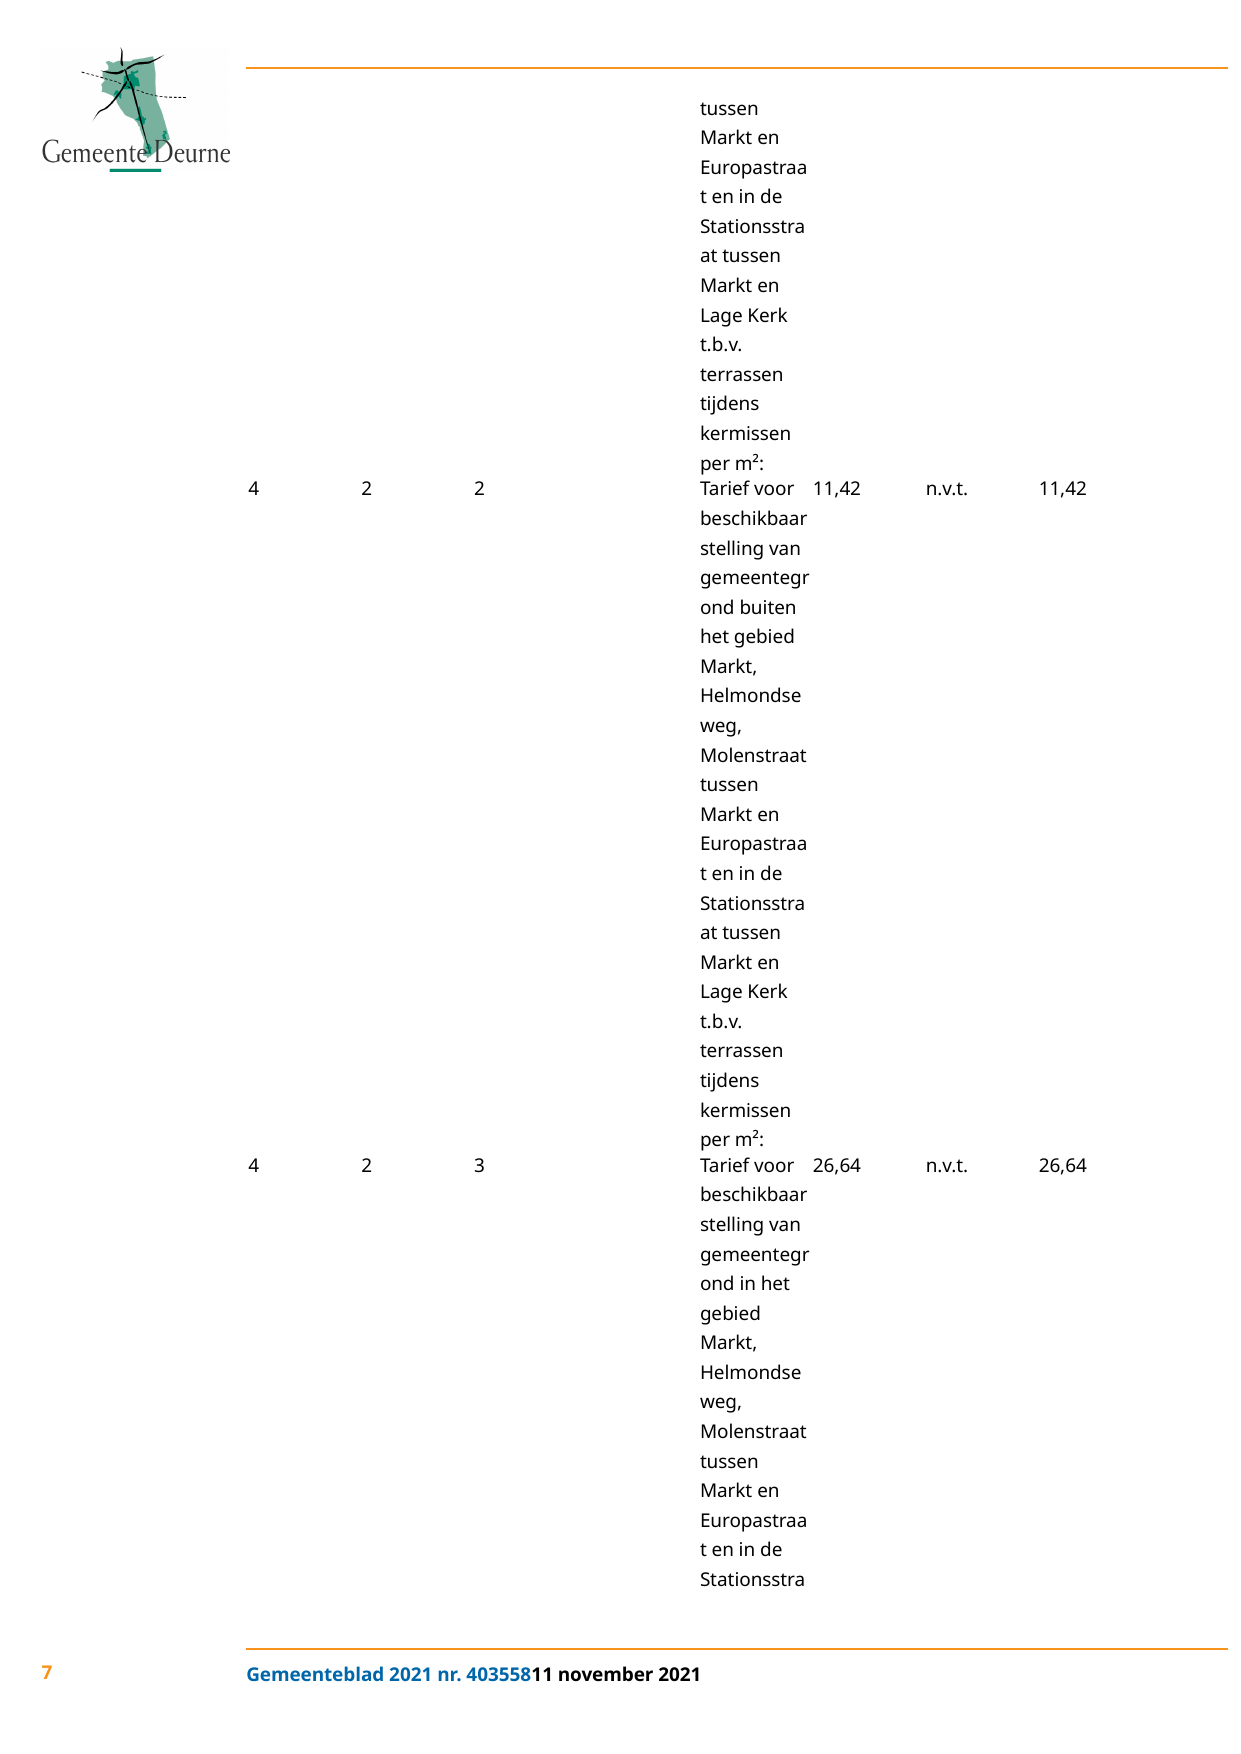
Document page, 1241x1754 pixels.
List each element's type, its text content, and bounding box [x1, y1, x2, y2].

table_cell 2 [361, 1152, 474, 1592]
table_cell n.v.t. [926, 1152, 1038, 1592]
table_cell 11,42 [1039, 476, 1152, 1152]
table_cell 26,64 [813, 1152, 926, 1592]
table_cell [474, 95, 587, 476]
table_cell 4 [248, 1152, 361, 1592]
table_cell 2 [361, 476, 474, 1152]
table_cell 2 [474, 476, 587, 1152]
table_cell tussen Markt en Europastraat en in de Stationsstraat tussen Markt en Lage Kerk t.b.v. terrassen tijdens kermissen per m²: [700, 95, 813, 476]
table_cell 3 [474, 1152, 587, 1592]
table_cell [813, 95, 926, 476]
table_cell 4 [248, 476, 361, 1152]
table_cell Tarief voor beschikbaarstelling van gemeentegrond in het gebied Markt, Helmondseweg, Molenstraat tussen Markt en Europastraat en in de Stationsstra [700, 1152, 813, 1592]
table_cell 26,64 [1039, 1152, 1152, 1592]
table_cell [587, 476, 700, 1152]
table_cell n.v.t. [926, 476, 1038, 1152]
table_cell [587, 1152, 700, 1592]
picture [41, 47, 231, 172]
table_cell [587, 95, 700, 476]
table_cell [1039, 95, 1152, 476]
table_cell [926, 95, 1038, 476]
table_cell Tarief voor beschikbaarstelling van gemeentegrond buiten het gebied Markt, Helmondseweg, Molenstraat tussen Markt en Europastraat en in de Stationsstraat tussen Markt en Lage Kerk t.b.v. terrassen tijdens kermissen per m²: [700, 476, 813, 1152]
table_cell [361, 95, 474, 476]
table_cell [248, 95, 361, 476]
table_cell 11,42 [813, 476, 926, 1152]
